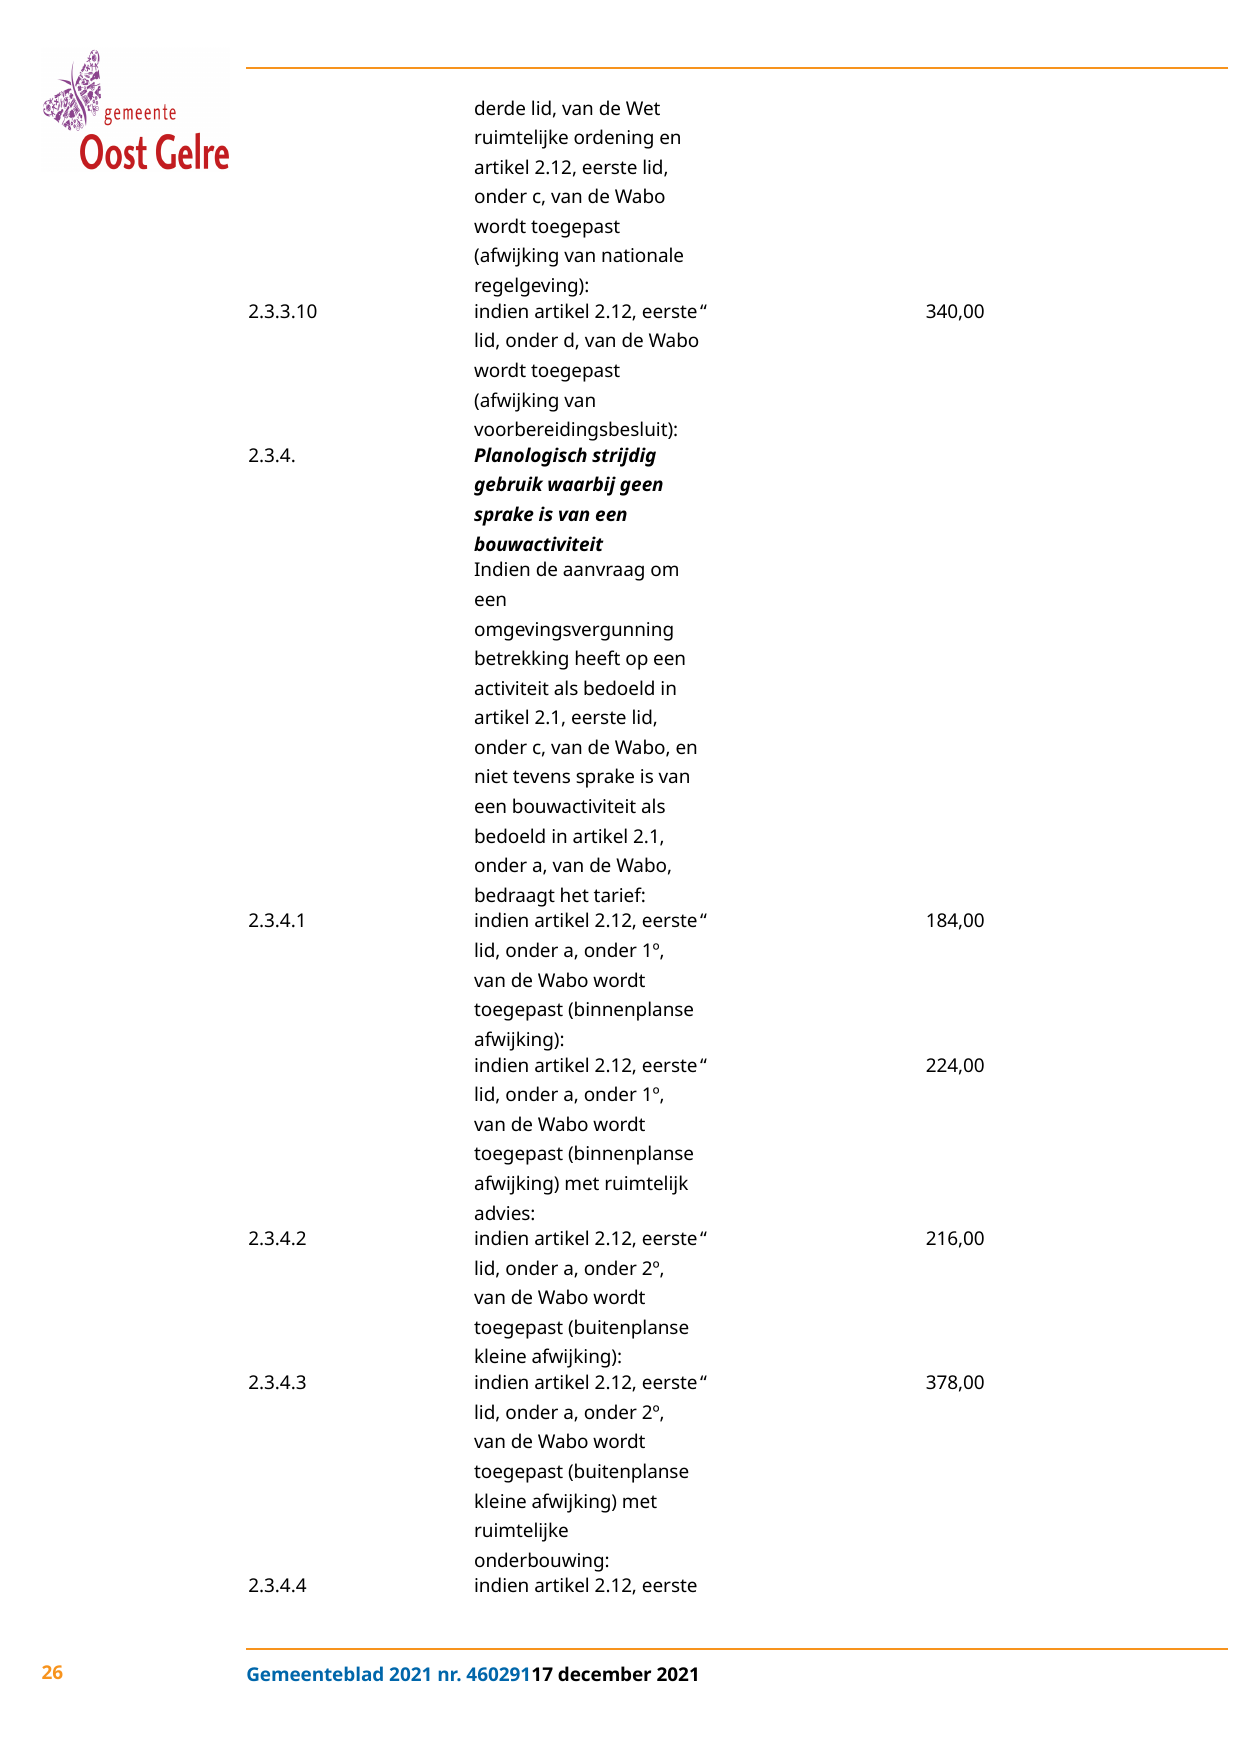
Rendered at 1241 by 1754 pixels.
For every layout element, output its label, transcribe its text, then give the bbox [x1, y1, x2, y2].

table_cell indien artikel 2.12, eerste lid, onder a, onder 2º, van de Wabo wordt toegepast (buitenplanse kleine afwijking): [474, 1225, 700, 1369]
table_cell [700, 95, 926, 298]
table_cell “ [700, 908, 926, 1052]
table_cell 2.3.4.3 [248, 1370, 474, 1573]
table_cell 340,00 [926, 298, 1152, 442]
table_cell 184,00 [926, 908, 1152, 1052]
table_cell 2.3.4. [248, 442, 474, 557]
table_cell “ [700, 1052, 926, 1225]
table_cell 2.3.4.2 [248, 1225, 474, 1369]
table_cell 378,00 [926, 1370, 1152, 1573]
table_cell indien artikel 2.12, eerste lid, onder d, van de Wabo wordt toegepast (afwijking van voorbereidingsbesluit): [474, 298, 700, 442]
table_cell [700, 442, 926, 557]
table_cell 216,00 [926, 1225, 1152, 1369]
table_cell 2.3.4.1 [248, 908, 474, 1052]
table_cell [248, 1052, 474, 1225]
table_cell [248, 95, 474, 298]
table_cell “ [700, 298, 926, 442]
table_cell derde lid, van de Wet ruimtelijke ordening en artikel 2.12, eerste lid, onder c, van de Wabo wordt toegepast (afwijking van nationale regelgeving): [474, 95, 700, 298]
table_cell Indien de aanvraag om een omgevingsvergunning betrekking heeft op een activiteit als bedoeld in artikel 2.1, eerste lid, onder c, van de Wabo, en niet tevens sprake is van een bouwactiviteit als bedoeld in artikel 2.1, onder a, van de Wabo, bedraagt het tarief: [474, 557, 700, 908]
table_cell “ [700, 1370, 926, 1573]
table_cell indien artikel 2.12, eerste lid, onder a, onder 2º, van de Wabo wordt toegepast (buitenplanse kleine afwijking) met ruimtelijke onderbouwing: [474, 1370, 700, 1573]
table_cell [700, 1573, 926, 1598]
table_cell 224,00 [926, 1052, 1152, 1225]
picture [41, 47, 231, 172]
table_cell [926, 442, 1152, 557]
table_cell [926, 1573, 1152, 1598]
table_cell “ [700, 1225, 926, 1369]
table_cell [926, 557, 1152, 908]
table_cell indien artikel 2.12, eerste [474, 1573, 700, 1598]
table_cell [926, 95, 1152, 298]
table_cell Planologisch strijdig gebruik waarbij geen sprake is van een bouwactiviteit [474, 442, 700, 557]
table_cell indien artikel 2.12, eerste lid, onder a, onder 1º, van de Wabo wordt toegepast (binnenplanse afwijking) met ruimtelijk advies: [474, 1052, 700, 1225]
table_cell 2.3.4.4 [248, 1573, 474, 1598]
table_cell [248, 557, 474, 908]
table_cell [700, 557, 926, 908]
table_cell 2.3.3.10 [248, 298, 474, 442]
table_cell indien artikel 2.12, eerste lid, onder a, onder 1º, van de Wabo wordt toegepast (binnenplanse afwijking): [474, 908, 700, 1052]
